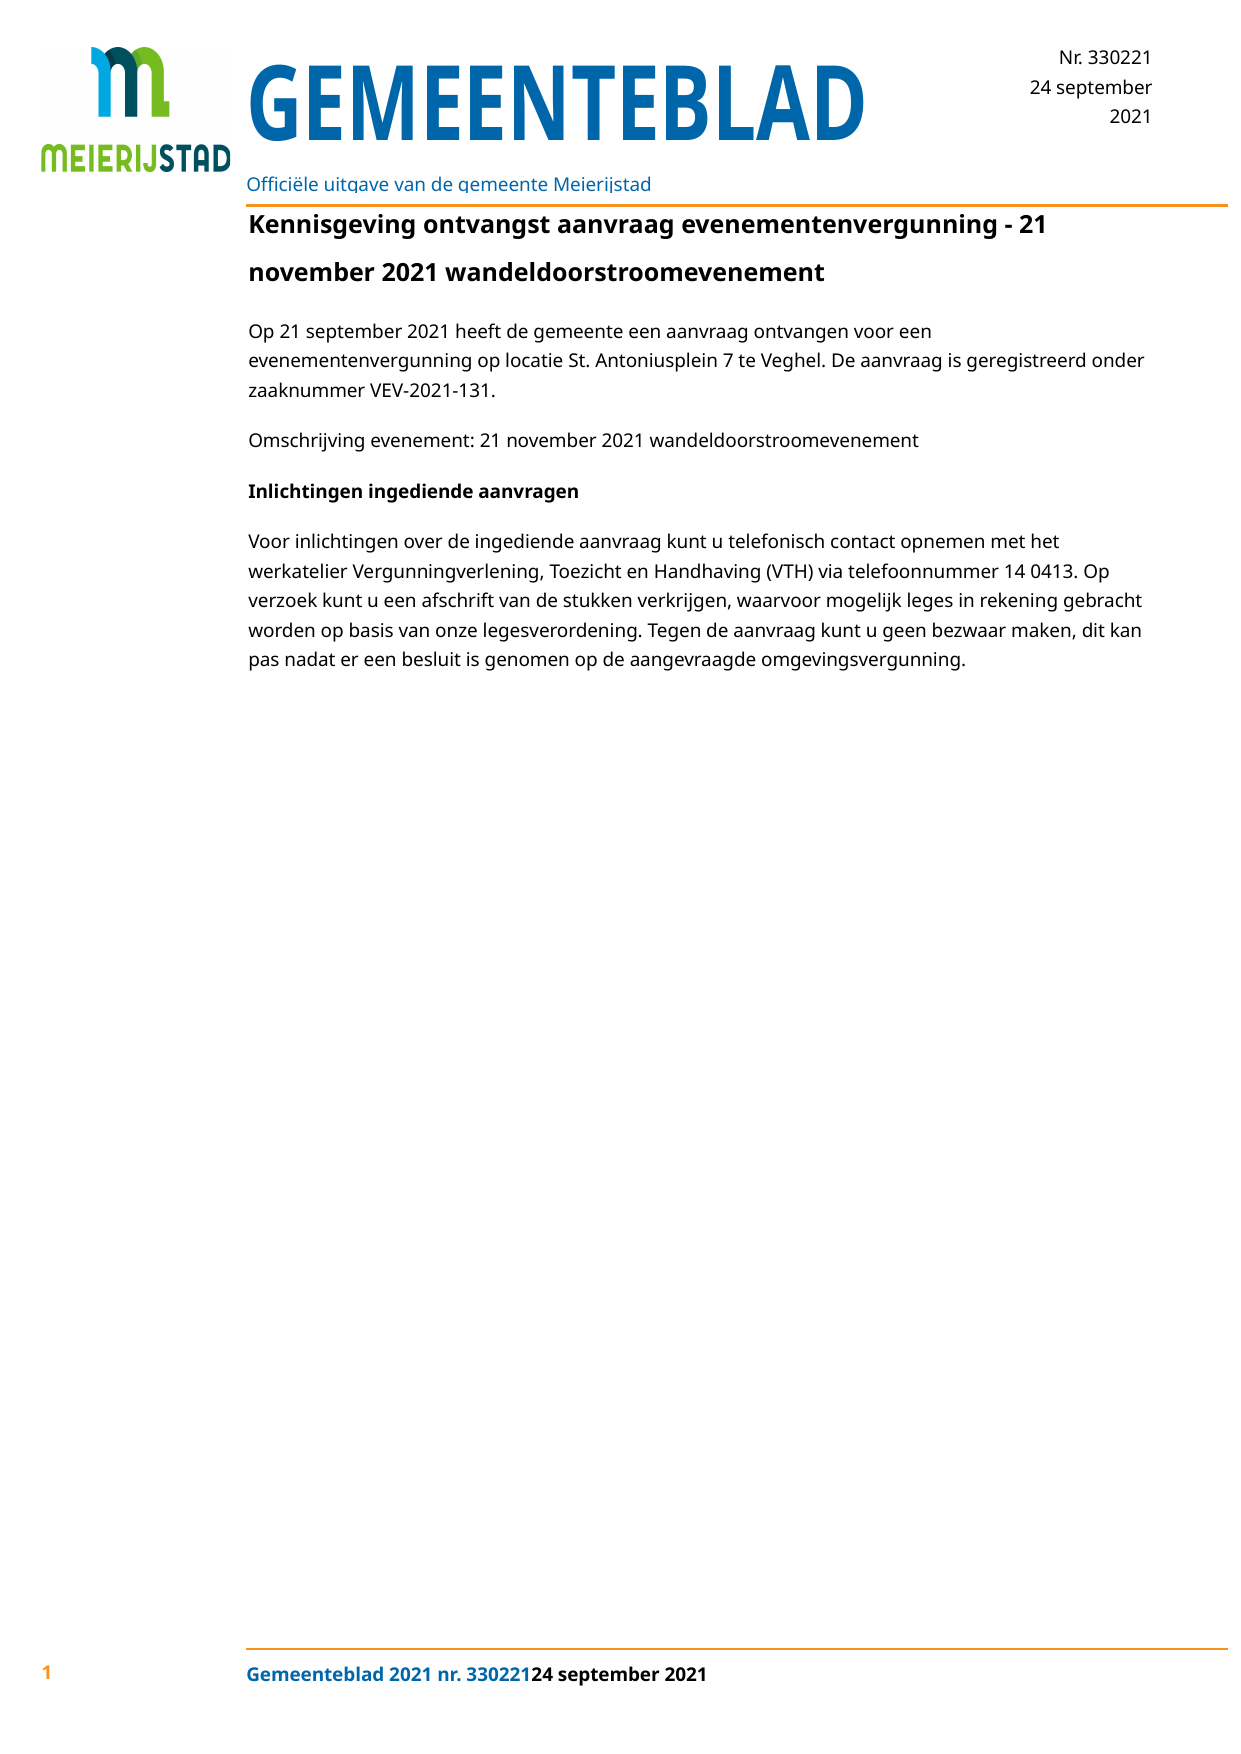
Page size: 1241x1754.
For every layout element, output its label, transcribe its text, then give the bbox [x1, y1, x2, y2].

text Omschrijving evenement: 21 november 2021 wandeldoorstroomevenement [248, 427, 1152, 453]
text Inlichtingen ingediende aanvragen [248, 478, 1152, 504]
text Kennisgeving ontvangst aanvraag evenementenvergunning - 21 november 2021 wandeldoorstroomevenement [248, 207, 1152, 288]
text Op 21 september 2021 heeft de gemeente een aanvraag ontvangen voor een evenementenvergunning op locatie St. Antoniusplein 7 te Veghel. De aanvraag is geregistreerd onder zaaknummer VEV-2021-131. [248, 318, 1152, 403]
picture [41, 47, 231, 172]
text Voor inlichtingen over de ingediende aanvraag kunt u telefonisch contact opnemen met het werkatelier Vergunningverlening, Toezicht en Handhaving (VTH) via telefoonnummer 14 0413. Op verzoek kunt u een afschrift van de stukken verkrijgen, waarvoor mogelijk leges in rekening gebracht worden op basis van onze legesverordening. Tegen de aanvraag kunt u geen bezwaar maken, dit kan pas nadat er een besluit is genomen op de aangevraagde omgevingsvergunning. [248, 528, 1152, 672]
